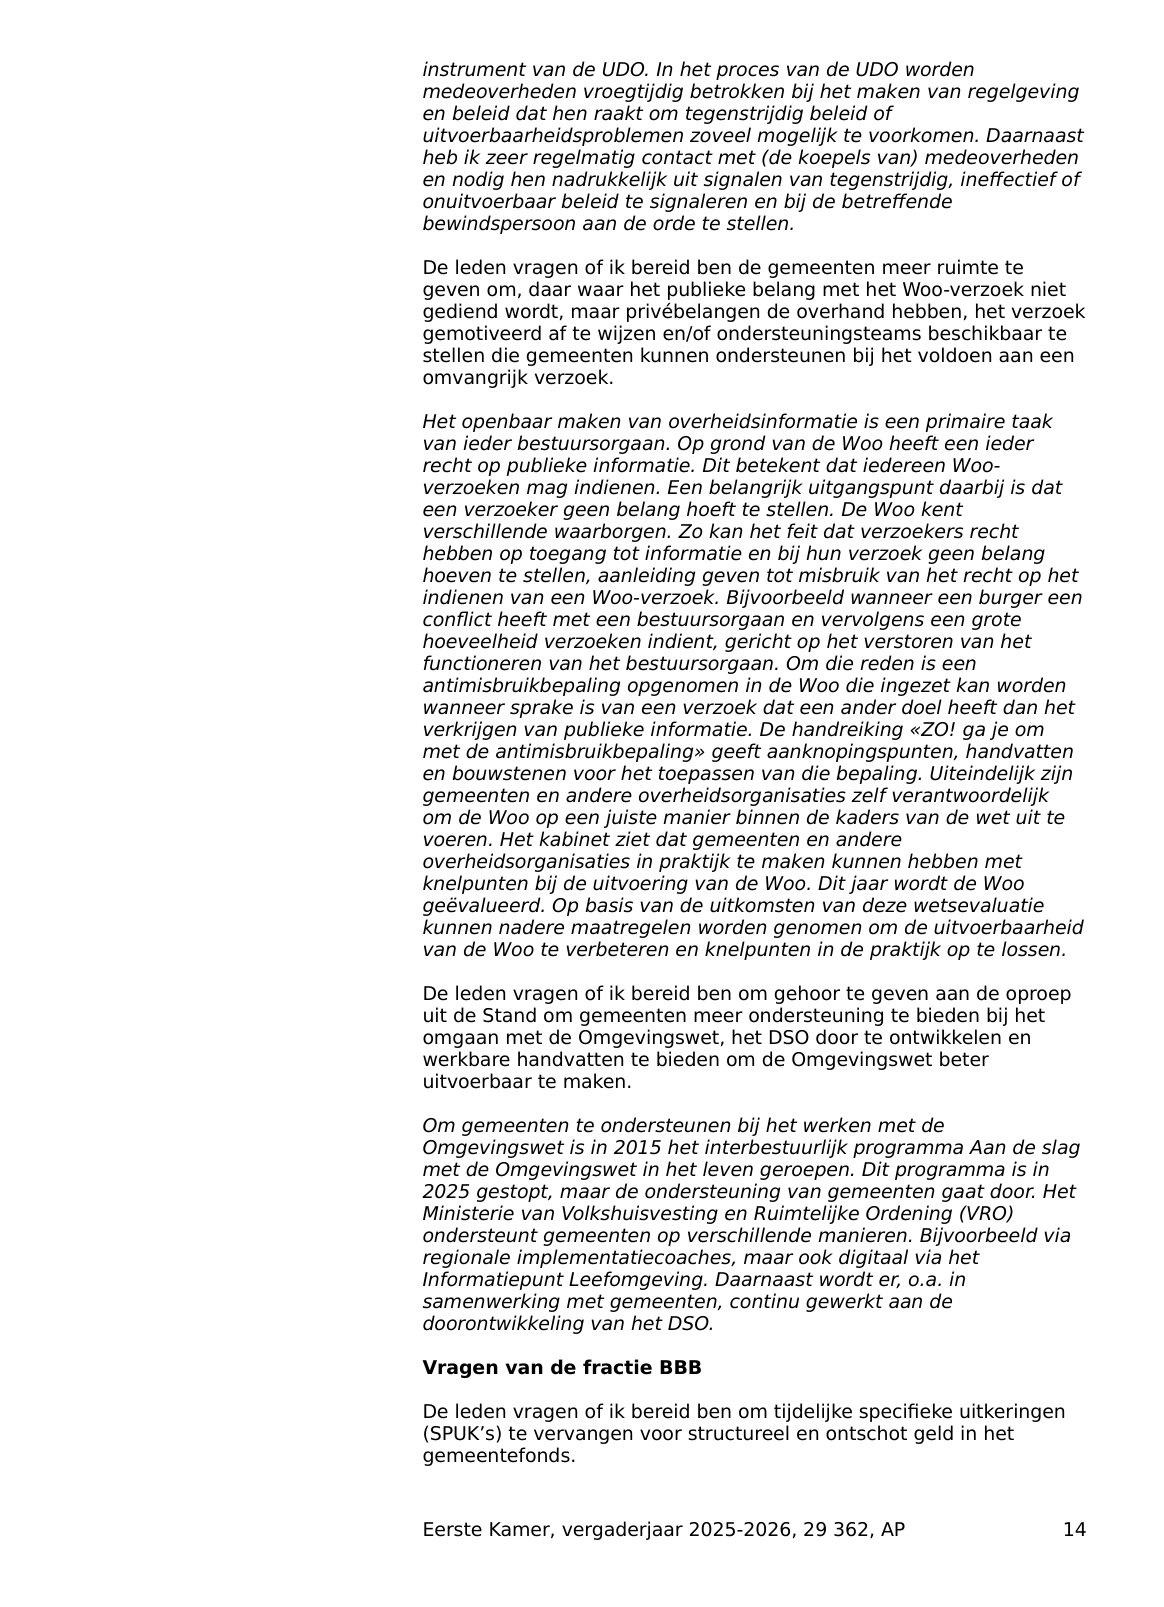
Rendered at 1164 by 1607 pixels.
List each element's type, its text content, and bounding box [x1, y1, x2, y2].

text Het openbaar maken van overheidsinformatie is een primaire taak van ieder bestuursorgaan. Op grond van de Woo heeft een ieder recht op publieke informatie. Dit betekent dat iedereen Woo-verzoeken mag indienen. Een belangrijk uitgangspunt daarbij is dat een verzoeker geen belang hoeft te stellen. De Woo kent verschillende waarborgen. Zo kan het feit dat verzoekers recht hebben op toegang tot informatie en bij hun verzoek geen belang hoeven te stellen, aanleiding geven tot misbruik van het recht op het indienen van een Woo-verzoek. Bijvoorbeeld wanneer een burger een conflict heeft met een bestuursorgaan en vervolgens een grote hoeveelheid verzoeken indient, gericht op het verstoren van het functioneren van het bestuursorgaan. Om die reden is een antimisbruikbepaling opgenomen in de Woo die ingezet kan worden wanneer sprake is van een verzoek dat een ander doel heeft dan het verkrijgen van publieke informatie. De handreiking «ZO! ga je om met de antimisbruikbepaling» geeft aanknopingspunten, handvatten en bouwstenen voor het toepassen van die bepaling. Uiteindelijk zijn gemeenten en andere overheidsorganisaties zelf verantwoordelijk om de Woo op een juiste manier binnen de kaders van de wet uit te voeren. Het kabinet ziet dat gemeenten en andere overheidsorganisaties in praktijk te maken kunnen hebben met knelpunten bij de uitvoering van de Woo. Dit jaar wordt de Woo geëvalueerd. Op basis van de uitkomsten van deze wetsevaluatie kunnen nadere maatregelen worden genomen om de uitvoerbaarheid van de Woo te verbeteren en knelpunten in de praktijk op te lossen. [422, 411, 1087, 961]
text De leden vragen of ik bereid ben de gemeenten meer ruimte te geven om, daar waar het publieke belang met het Woo-verzoek niet gediend wordt, maar privébelangen de overhand hebben, het verzoek gemotiveerd af te wijzen en/of ondersteuningsteams beschikbaar te stellen die gemeenten kunnen ondersteunen bij het voldoen aan een omvangrijk verzoek. [422, 257, 1087, 389]
text De leden vragen of ik bereid ben om tijdelijke specifieke uitkeringen (SPUK’s) te vervangen voor structureel en ontschot geld in het gemeentefonds. [422, 1401, 1087, 1467]
text Om gemeenten te ondersteunen bij het werken met de Omgevingswet is in 2015 het interbestuurlijk programma Aan de slag met de Omgevingswet in het leven geroepen. Dit programma is in 2025 gestopt, maar de ondersteuning van gemeenten gaat door. Het Ministerie van Volkshuisvesting en Ruimtelijke Ordening (VRO) ondersteunt gemeenten op verschillende manieren. Bijvoorbeeld via regionale implementatiecoaches, maar ook digitaal via het Informatiepunt Leefomgeving. Daarnaast wordt er, o.a. in samenwerking met gemeenten, continu gewerkt aan de doorontwikkeling van het DSO. [422, 1115, 1087, 1335]
text instrument van de UDO. In het proces van de UDO worden medeoverheden vroegtijdig betrokken bij het maken van regelgeving en beleid dat hen raakt om tegenstrijdig beleid of uitvoerbaarheidsproblemen zoveel mogelijk te voorkomen. Daarnaast heb ik zeer regelmatig contact met (de koepels van) medeoverheden en nodig hen nadrukkelijk uit signalen van tegenstrijdig, ineffectief of onuitvoerbaar beleid te signaleren en bij de betreffende bewindspersoon aan de orde te stellen. [422, 59, 1087, 235]
text De leden vragen of ik bereid ben om gehoor te geven aan de oproep uit de Stand om gemeenten meer ondersteuning te bieden bij het omgaan met de Omgevingswet, het DSO door te ontwikkelen en werkbare handvatten te bieden om de Omgevingswet beter uitvoerbaar te maken. [422, 983, 1087, 1093]
subtitle Vragen van de fractie BBB [422, 1357, 1087, 1379]
